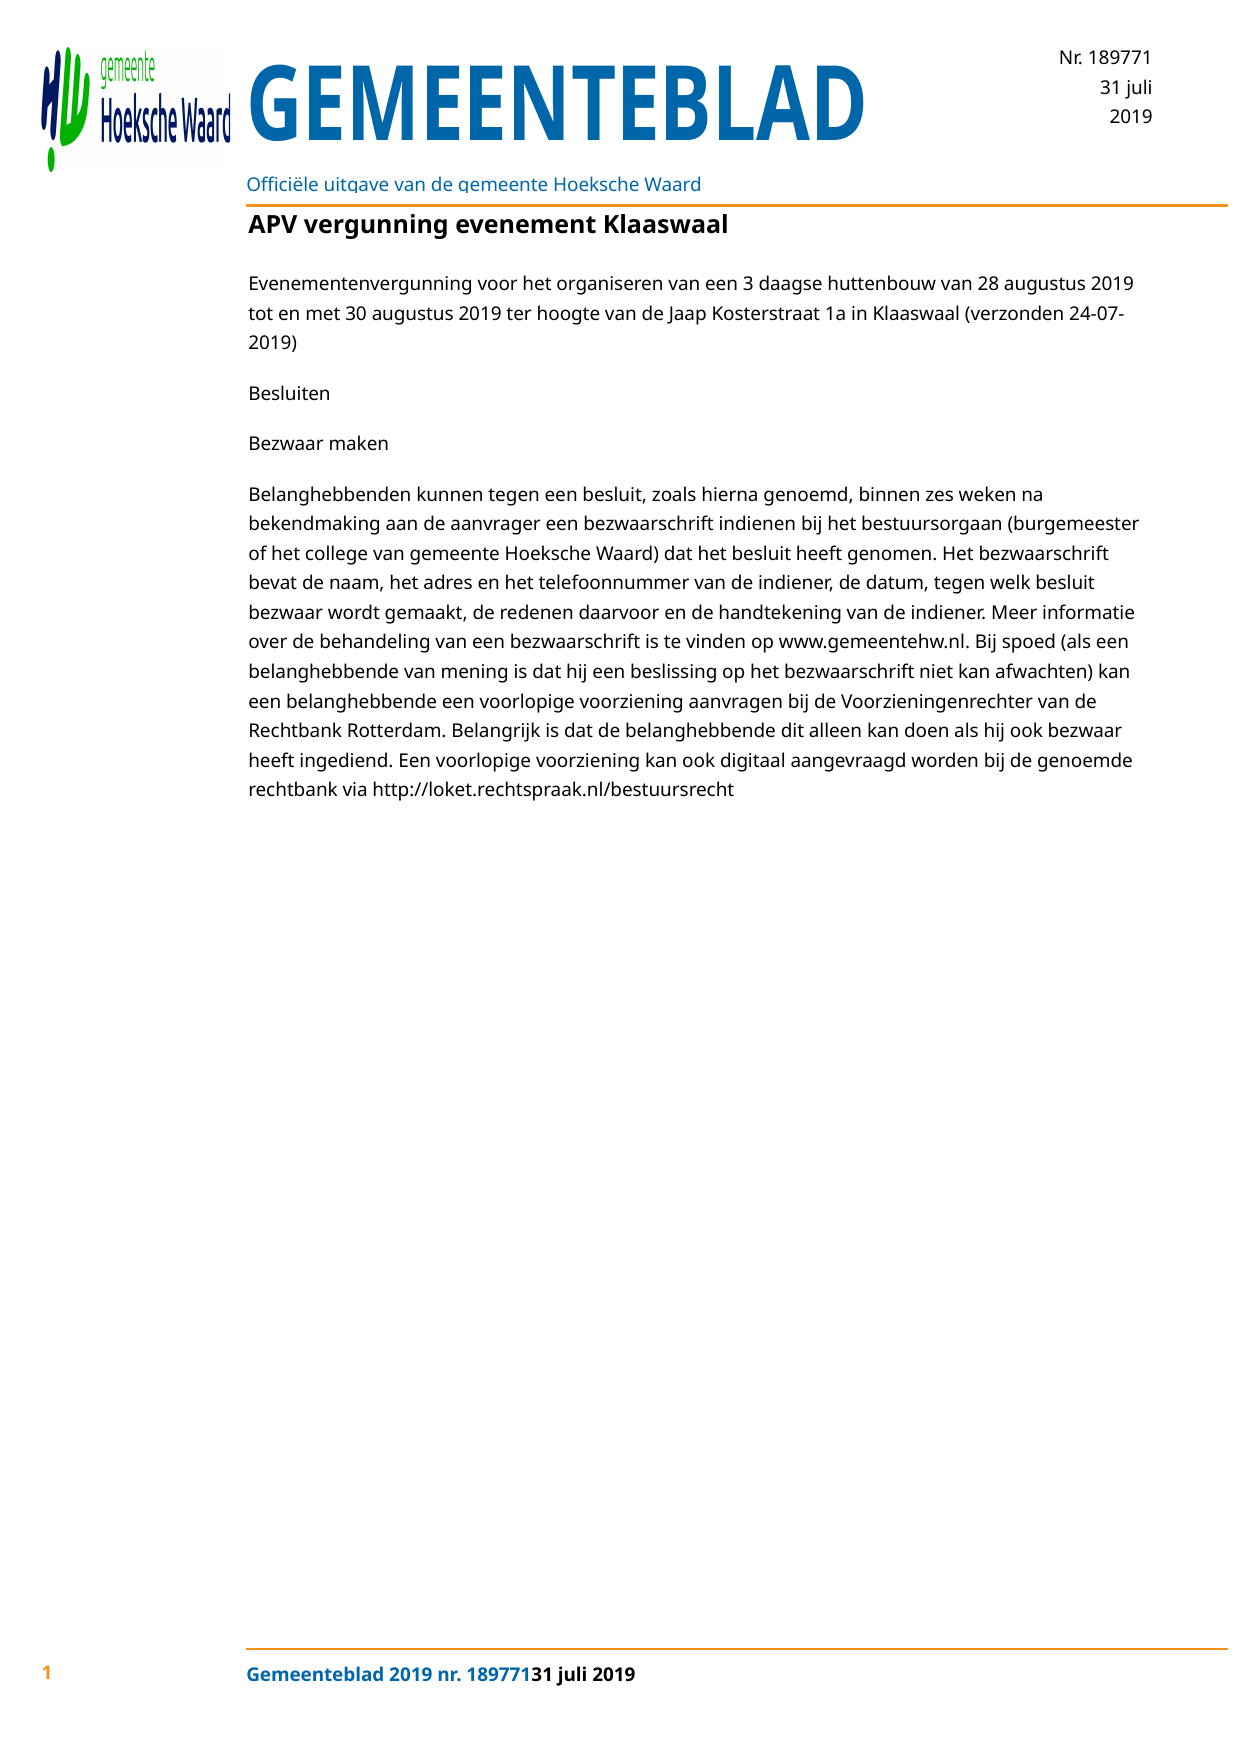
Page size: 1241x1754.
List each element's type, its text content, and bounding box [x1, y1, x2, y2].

picture [41, 47, 231, 172]
text Bezwaar maken [248, 430, 1152, 456]
text Belanghebbenden kunnen tegen een besluit, zoals hierna genoemd, binnen zes weken na bekendmaking aan de aanvrager een bezwaarschrift indienen bij het bestuursorgaan (burgemeester of het college van gemeente Hoeksche Waard) dat het besluit heeft genomen. Het bezwaarschrift bevat de naam, het adres en het telefoonnummer van de indiener, de datum, tegen welk besluit bezwaar wordt gemaakt, de redenen daarvoor en de handtekening van de indiener. Meer informatie over de behandeling van een bezwaarschrift is te vinden op www.gemeentehw.nl. Bij spoed (als een belanghebbende van mening is dat hij een beslissing op het bezwaarschrift niet kan afwachten) kan een belanghebbende een voorlopige voorziening aanvragen bij de Voorzieningenrechter van de Rechtbank Rotterdam. Belangrijk is dat de belanghebbende dit alleen kan doen als hij ook bezwaar heeft ingediend. Een voorlopige voorziening kan ook digitaal aangevraagd worden bij de genoemde rechtbank via http://loket.rechtspraak.nl/bestuursrecht [248, 481, 1152, 802]
text Besluiten [248, 380, 1152, 406]
text Evenementenvergunning voor het organiseren van een 3 daagse huttenbouw van 28 augustus 2019 tot en met 30 augustus 2019 ter hoogte van de Jaap Kosterstraat 1a in Klaaswaal (verzonden 24-07-2019) [248, 270, 1152, 355]
text APV vergunning evenement Klaaswaal [248, 207, 1152, 241]
